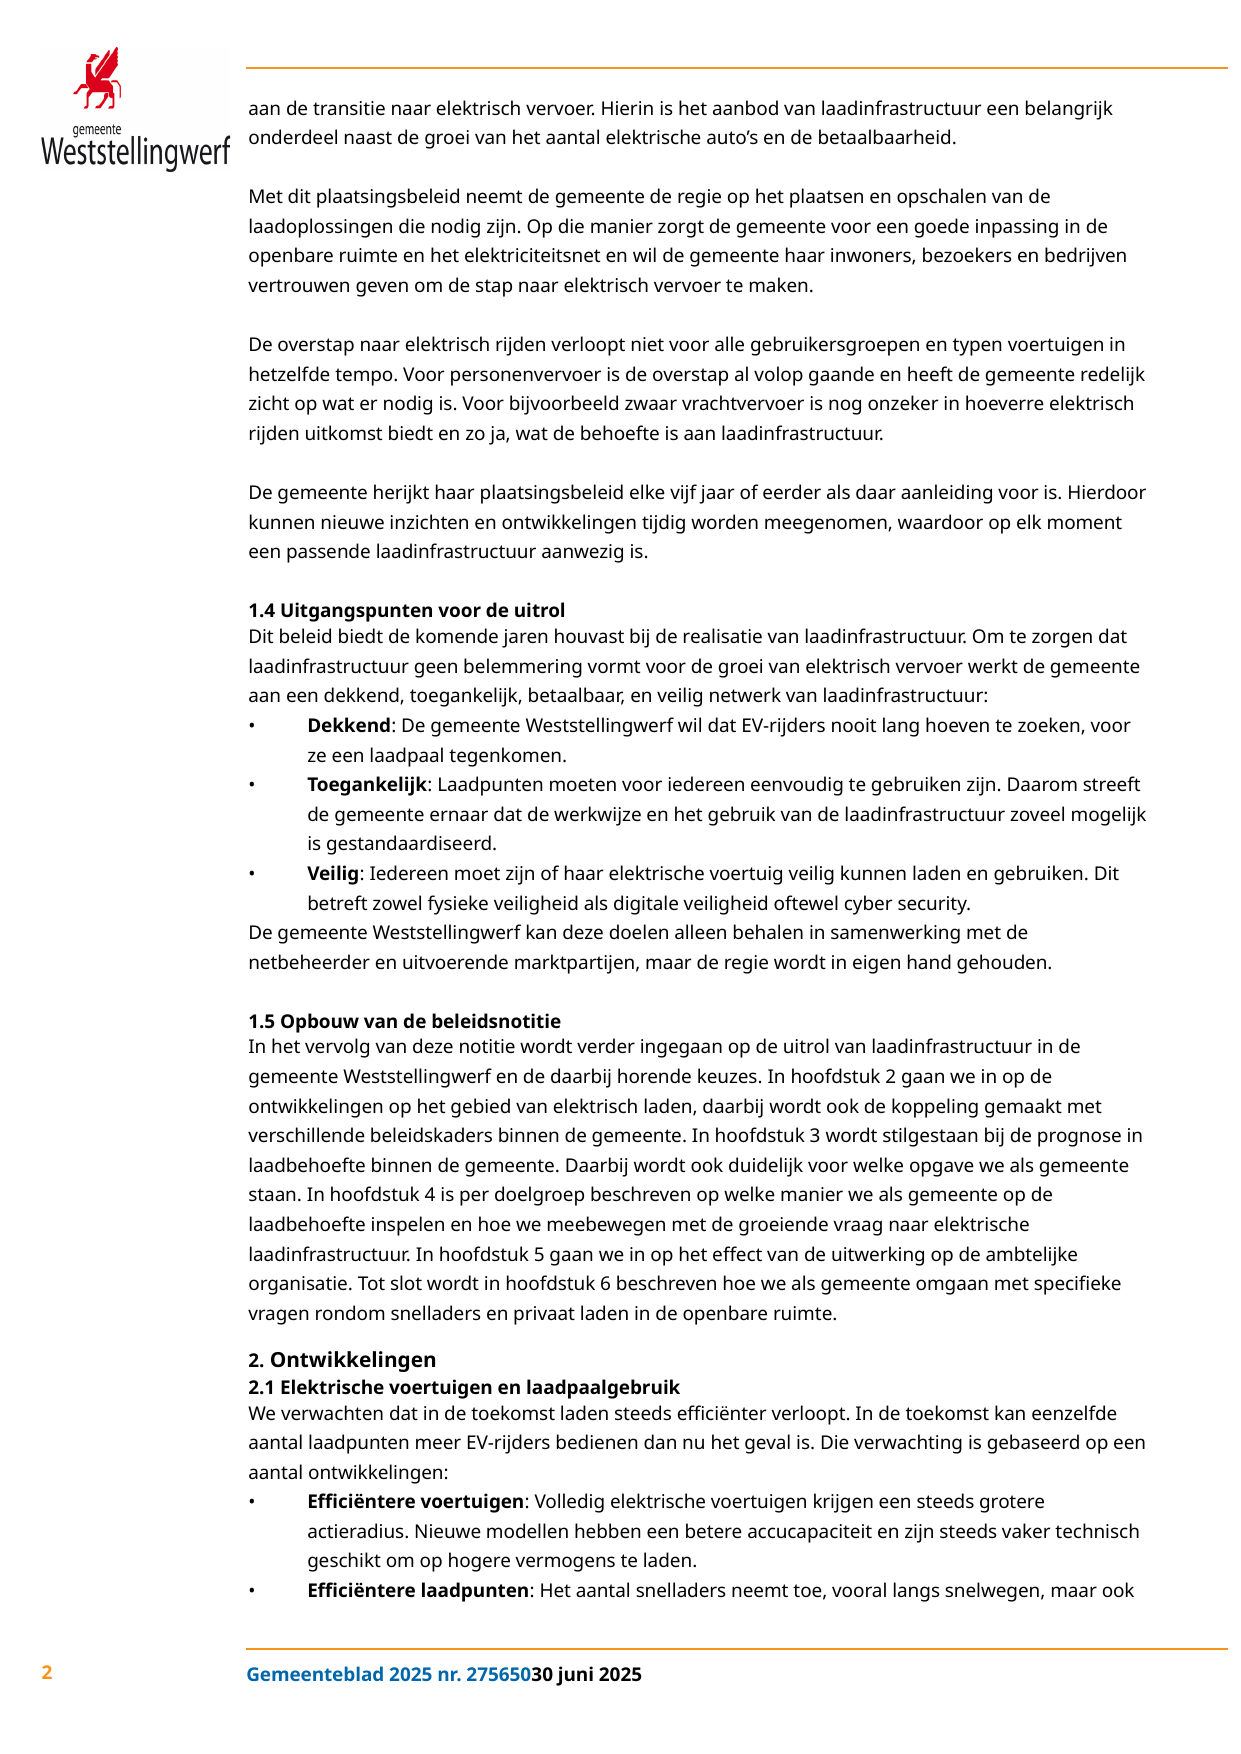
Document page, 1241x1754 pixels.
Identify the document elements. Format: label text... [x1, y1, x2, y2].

text aan de transitie naar elektrisch vervoer. Hierin is het aanbod van laadinfrastructuur een belangrijk onderdeel naast de groei van het aantal elektrische auto’s en de betaalbaarheid. [248, 95, 1152, 150]
text 1.4 Uitgangspunten voor de uitrol [248, 598, 1152, 623]
list Efficiëntere laadpunten: Het aantal snelladers neemt toe, vooral langs snelwegen, maar ook [248, 1577, 1152, 1603]
text 2. Ontwikkelingen [248, 1346, 1152, 1374]
text In het vervolg van deze notitie wordt verder ingegaan op de uitrol van laadinfrastructuur in de gemeente Weststellingwerf en de daarbij horende keuzes. In hoofdstuk 2 gaan we in op de ontwikkelingen op het gebied van elektrisch laden, daarbij wordt ook de koppeling gemaakt met verschillende beleidskaders binnen de gemeente. In hoofdstuk 3 wordt stilgestaan bij de prognose in laadbehoefte binnen de gemeente. Daarbij wordt ook duidelijk voor welke opgave we als gemeente staan. In hoofdstuk 4 is per doelgroep beschreven op welke manier we als gemeente op de laadbehoefte inspelen en hoe we meebewegen met de groeiende vraag naar elektrische laadinfrastructuur. In hoofdstuk 5 gaan we in op het effect van de uitwerking op de ambtelijke organisatie. Tot slot wordt in hoofdstuk 6 beschreven hoe we als gemeente omgaan met specifieke vragen rondom snelladers en privaat laden in de openbare ruimte. [248, 1034, 1152, 1326]
text De gemeente Weststellingwerf kan deze doelen alleen behalen in samenwerking met de netbeheerder en uitvoerende marktpartijen, maar de regie wordt in eigen hand gehouden. [248, 919, 1152, 974]
text Dit beleid biedt de komende jaren houvast bij de realisatie van laadinfrastructuur. Om te zorgen dat laadinfrastructuur geen belemmering vormt voor de groei van elektrisch vervoer werkt de gemeente aan een dekkend, toegankelijk, betaalbaar, en veilig netwerk van laadinfrastructuur: [248, 623, 1152, 708]
text 1.5 Opbouw van de beleidsnotitie [248, 1008, 1152, 1034]
text De overstap naar elektrisch rijden verloopt niet voor alle gebruikersgroepen en typen voertuigen in hetzelfde tempo. Voor personenvervoer is de overstap al volop gaande en heeft de gemeente redelijk zicht op wat er nodig is. Voor bijvoorbeeld zwaar vrachtvervoer is nog onzeker in hoeverre elektrisch rijden uitkomst biedt en zo ja, wat de behoefte is aan laadinfrastructuur. [248, 331, 1152, 446]
text We verwachten dat in de toekomst laden steeds efficiënter verloopt. In de toekomst kan eenzelfde aantal laadpunten meer EV-rijders bedienen dan nu het geval is. Die verwachting is gebaseerd op een aantal ontwikkelingen: [248, 1400, 1152, 1485]
list Dekkend: De gemeente Weststellingwerf wil dat EV-rijders nooit lang hoeven te zoeken, voor ze een laadpaal tegenkomen. [248, 712, 1152, 767]
list Toegankelijk: Laadpunten moeten voor iedereen eenvoudig te gebruiken zijn. Daarom streeft de gemeente ernaar dat de werkwijze en het gebruik van de laadinfrastructuur zoveel mogelijk is gestandaardiseerd. [248, 771, 1152, 856]
list Efficiëntere voertuigen: Volledig elektrische voertuigen krijgen een steeds grotere actieradius. Nieuwe modellen hebben een betere accucapaciteit en zijn steeds vaker technisch geschikt om op hogere vermogens te laden. [248, 1488, 1152, 1573]
text 2.1 Elektrische voertuigen en laadpaalgebruik [248, 1374, 1152, 1400]
text Met dit plaatsingsbeleid neemt de gemeente de regie op het plaatsen en opschalen van de laadoplossingen die nodig zijn. Op die manier zorgt de gemeente voor een goede inpassing in de openbare ruimte en het elektriciteitsnet en wil de gemeente haar inwoners, bezoekers en bedrijven vertrouwen geven om de stap naar elektrisch vervoer te maken. [248, 183, 1152, 298]
list Veilig: Iedereen moet zijn of haar elektrische voertuig veilig kunnen laden en gebruiken. Dit betreft zowel fysieke veiligheid als digitale veiligheid oftewel cyber security. [248, 860, 1152, 915]
text De gemeente herijkt haar plaatsingsbeleid elke vijf jaar of eerder als daar aanleiding voor is. Hierdoor kunnen nieuwe inzichten en ontwikkelingen tijdig worden meegenomen, waardoor op elk moment een passende laadinfrastructuur aanwezig is. [248, 479, 1152, 564]
picture [41, 47, 231, 172]
